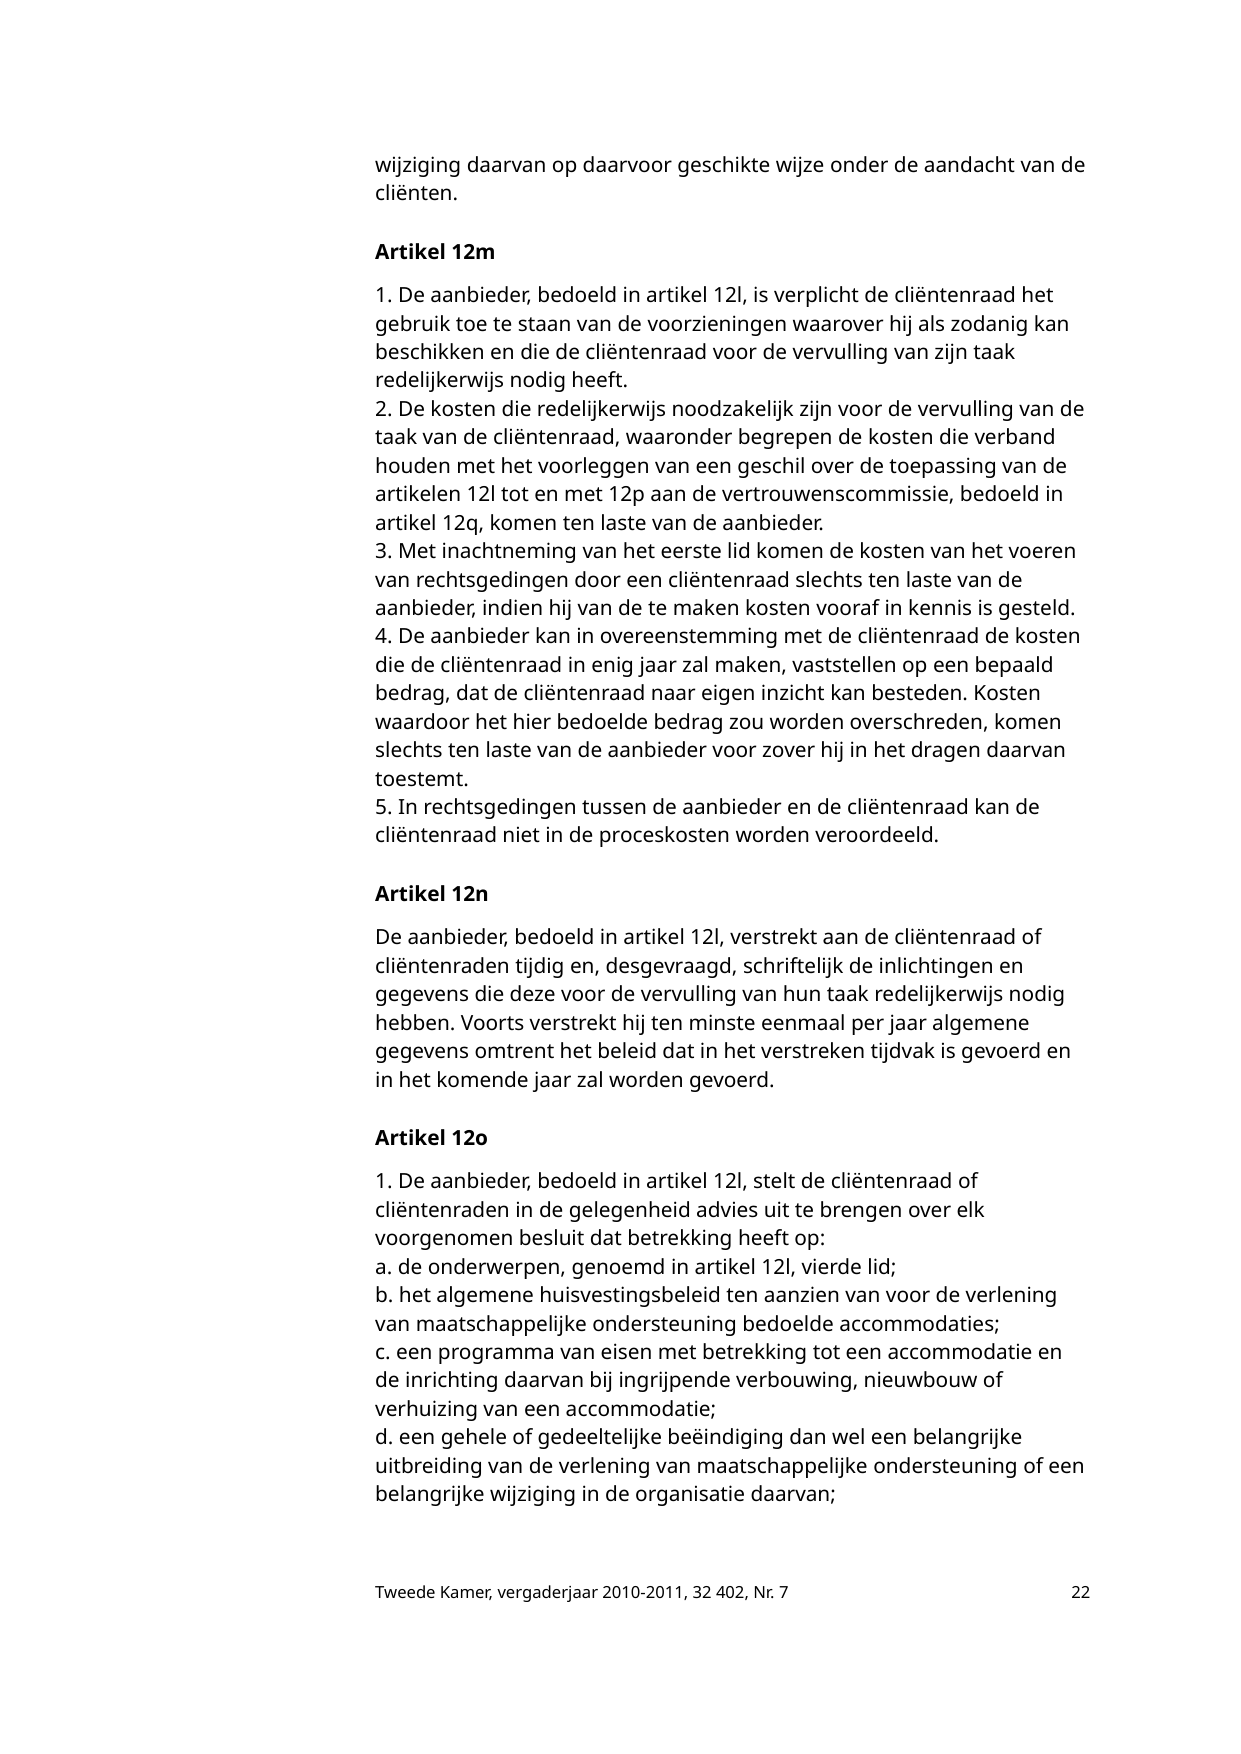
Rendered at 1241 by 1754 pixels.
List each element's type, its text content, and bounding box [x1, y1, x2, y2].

text a. de onderwerpen, genoemd in artikel 12l, vierde lid; [375, 1252, 1090, 1280]
text Artikel 12o [375, 1123, 1090, 1152]
text d. een gehele of gedeeltelijke beëindiging dan wel een belangrijke uitbreiding van de verlening van maatschappelijke ondersteuning of een belangrijke wijziging in de organisatie daarvan; [375, 1422, 1090, 1508]
text 1. De aanbieder, bedoeld in artikel 12l, stelt de cliëntenraad of cliëntenraden in de gelegenheid advies uit te brengen over elk voorgenomen besluit dat betrekking heeft op: [375, 1167, 1090, 1252]
text 4. De aanbieder kan in overeenstemming met de cliëntenraad de kosten die de cliëntenraad in enig jaar zal maken, vaststellen op een bepaald bedrag, dat de cliëntenraad naar eigen inzicht kan besteden. Kosten waardoor het hier bedoelde bedrag zou worden overschreden, komen slechts ten laste van de aanbieder voor zover hij in het dragen daarvan toestemt. [375, 622, 1090, 792]
text b. het algemene huisvestingsbeleid ten aanzien van voor de verlening van maatschappelijke ondersteuning bedoelde accommodaties; [375, 1280, 1090, 1337]
text wijziging daarvan op daarvoor geschikte wijze onder de aandacht van de cliënten. [375, 150, 1090, 207]
text De aanbieder, bedoeld in artikel 12l, verstrekt aan de cliëntenraad of cliëntenraden tijdig en, desgevraagd, schriftelijk de inlichtingen en gegevens die deze voor de vervulling van hun taak redelijkerwijs nodig hebben. Voorts verstrekt hij ten minste eenmaal per jaar algemene gegevens omtrent het beleid dat in het verstreken tijdvak is gevoerd en in het komende jaar zal worden gevoerd. [375, 922, 1090, 1093]
text 3. Met inachtneming van het eerste lid komen de kosten van het voeren van rechtsgedingen door een cliëntenraad slechts ten laste van de aanbieder, indien hij van de te maken kosten vooraf in kennis is gesteld. [375, 536, 1090, 622]
text 2. De kosten die redelijkerwijs noodzakelijk zijn voor de vervulling van de taak van de cliëntenraad, waaronder begrepen de kosten die verband houden met het voorleggen van een geschil over de toepassing van de artikelen 12l tot en met 12p aan de vertrouwenscommissie, bedoeld in artikel 12q, komen ten laste van de aanbieder. [375, 394, 1090, 536]
text Artikel 12m [375, 237, 1090, 265]
text c. een programma van eisen met betrekking tot een accommodatie en de inrichting daarvan bij ingrijpende verbouwing, nieuwbouw of verhuizing van een accommodatie; [375, 1337, 1090, 1422]
text 5. In rechtsgedingen tussen de aanbieder en de cliëntenraad kan de cliëntenraad niet in de proceskosten worden veroordeeld. [375, 792, 1090, 849]
text Artikel 12n [375, 879, 1090, 907]
text 1. De aanbieder, bedoeld in artikel 12l, is verplicht de cliëntenraad het gebruik toe te staan van de voorzieningen waarover hij als zodanig kan beschikken en die de cliëntenraad voor de vervulling van zijn taak redelijkerwijs nodig heeft. [375, 280, 1090, 394]
